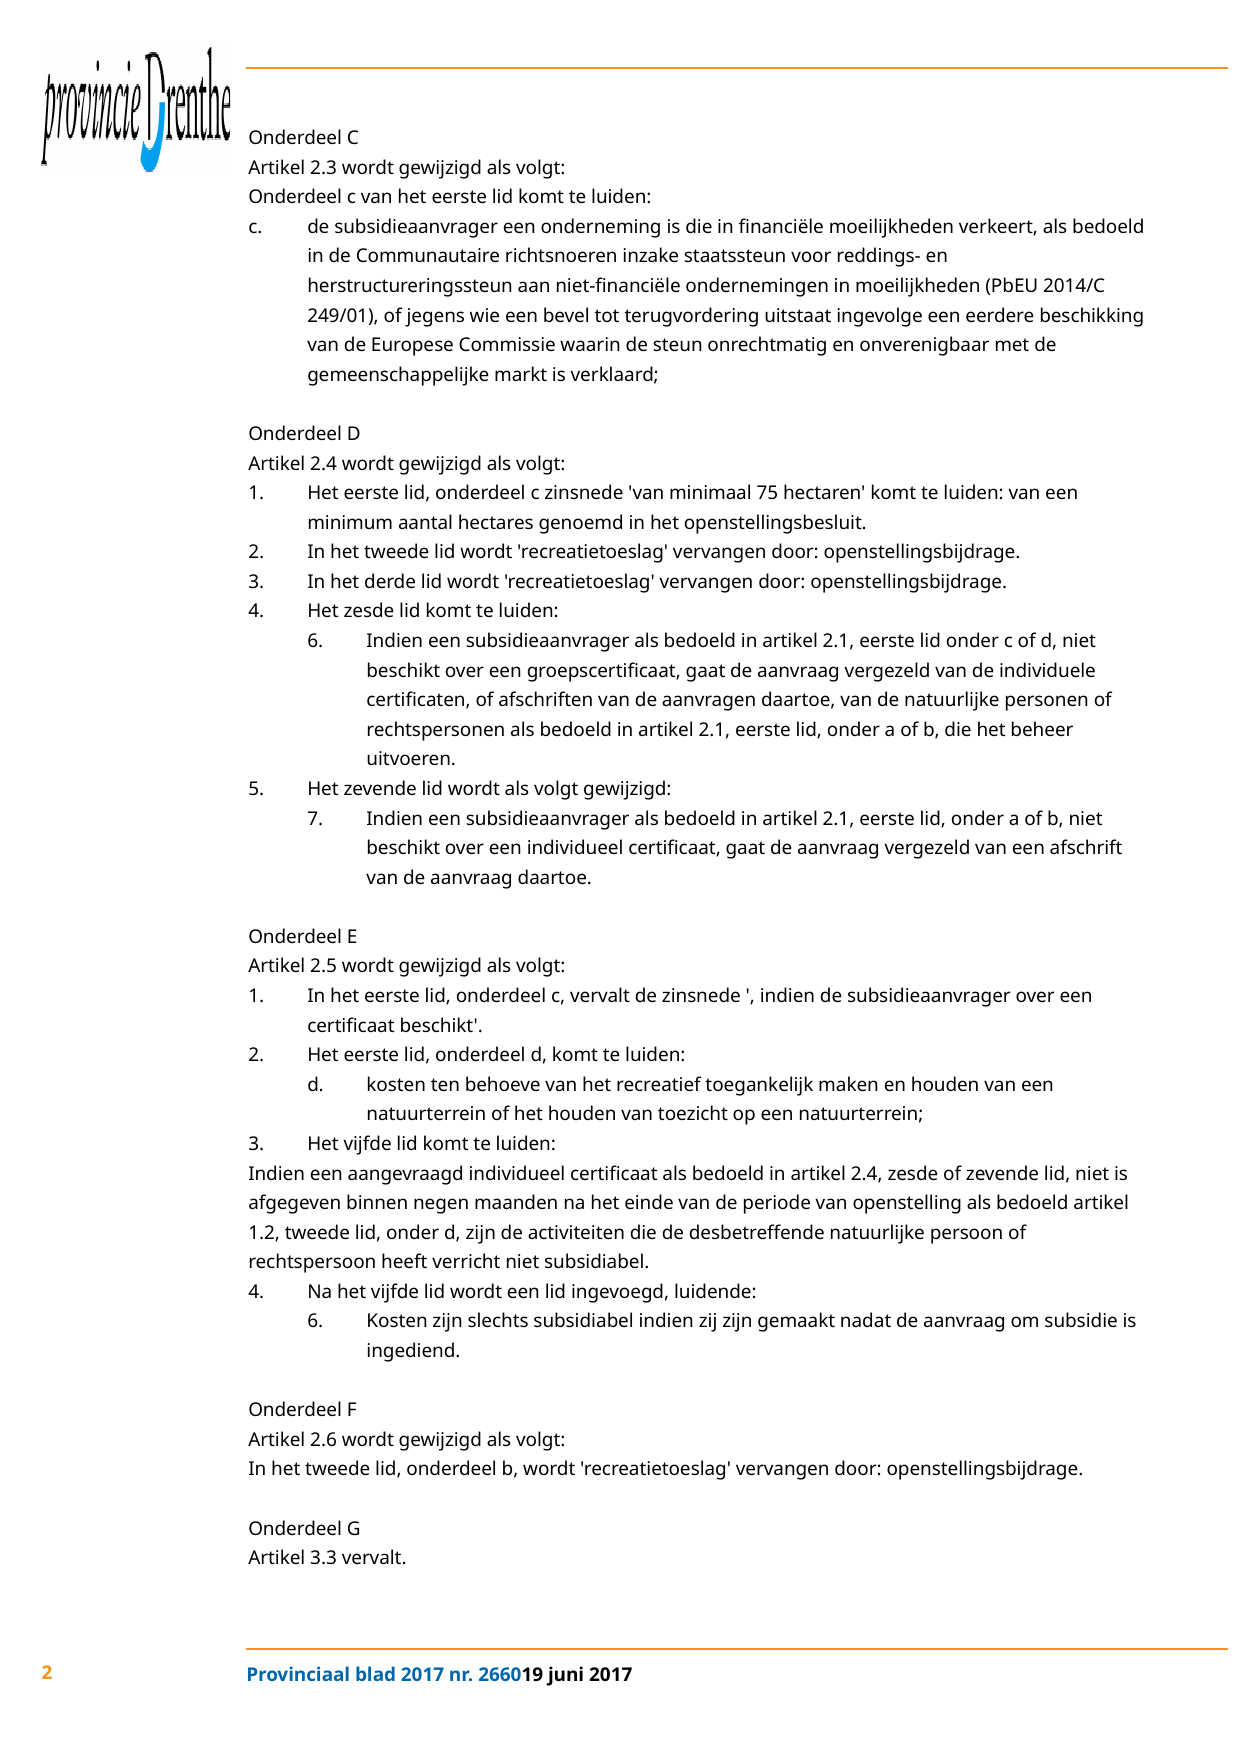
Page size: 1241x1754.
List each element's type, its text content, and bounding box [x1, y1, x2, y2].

text Artikel 3.3 vervalt. [248, 1544, 1152, 1570]
list Het zevende lid wordt als volgt gewijzigd: [248, 775, 1152, 801]
list In het derde lid wordt 'recreatietoeslag' vervangen door: openstellingsbijdrage. [248, 568, 1152, 594]
list In het eerste lid, onderdeel c, vervalt de zinsnede ', indien de subsidieaanvrager over een certificaat beschikt'. [248, 982, 1152, 1038]
text Onderdeel D [248, 420, 1152, 446]
text Artikel 2.6 wordt gewijzigd als volgt: [248, 1426, 1152, 1452]
text Artikel 2.5 wordt gewijzigd als volgt: [248, 953, 1152, 978]
list Indien een subsidieaanvrager als bedoeld in artikel 2.1, eerste lid, onder a of b, niet beschikt over een individueel certificaat, gaat de aanvraag vergezeld van een afschrift van de aanvraag daartoe. [307, 805, 1152, 890]
list Het eerste lid, onderdeel c zinsnede 'van minimaal 75 hectaren' komt te luiden: van een minimum aantal hectares genoemd in het openstellingsbesluit. [248, 479, 1152, 535]
text Artikel 2.3 wordt gewijzigd als volgt: [248, 154, 1152, 180]
list Indien een subsidieaanvrager als bedoeld in artikel 2.1, eerste lid onder c of d, niet beschikt over een groepscertificaat, gaat de aanvraag vergezeld van de individuele certificaten, of afschriften van de aanvragen daartoe, van de natuurlijke personen of rechtspersonen als bedoeld in artikel 2.1, eerste lid, onder a of b, die het beheer uitvoeren. [307, 627, 1152, 771]
text Onderdeel c van het eerste lid komt te luiden: [248, 183, 1152, 209]
text Artikel 2.4 wordt gewijzigd als volgt: [248, 450, 1152, 476]
text In het tweede lid, onderdeel b, wordt 'recreatietoeslag' vervangen door: openstellingsbijdrage. [248, 1456, 1152, 1481]
list Het vijfde lid komt te luiden: [248, 1130, 1152, 1156]
list kosten ten behoeve van het recreatief toegankelijk maken en houden van een natuurterrein of het houden van toezicht op een natuurterrein; [307, 1071, 1152, 1126]
list Het eerste lid, onderdeel d, komt te luiden: [248, 1041, 1152, 1067]
text Onderdeel E [248, 923, 1152, 949]
text Onderdeel F [248, 1396, 1152, 1422]
text Indien een aangevraagd individueel certificaat als bedoeld in artikel 2.4, zesde of zevende lid, niet is afgegeven binnen negen maanden na het einde van de periode van openstelling als bedoeld artikel 1.2, tweede lid, onder d, zijn de activiteiten die de desbetreffende natuurlijke persoon of rechtspersoon heeft verricht niet subsidiabel. [248, 1160, 1152, 1274]
picture [41, 47, 231, 172]
text Onderdeel C [248, 124, 1152, 150]
list Na het vijfde lid wordt een lid ingevoegd, luidende: [248, 1278, 1152, 1304]
list Kosten zijn slechts subsidiabel indien zij zijn gemaakt nadat de aanvraag om subsidie is ingediend. [307, 1308, 1152, 1363]
text Onderdeel G [248, 1515, 1152, 1541]
list In het tweede lid wordt 'recreatietoeslag' vervangen door: openstellingsbijdrage. [248, 538, 1152, 564]
list Het zesde lid komt te luiden: [248, 598, 1152, 623]
list de subsidieaanvrager een onderneming is die in financiële moeilijkheden verkeert, als bedoeld in de Communautaire richtsnoeren inzake staatssteun voor reddings- en herstructureringssteun aan niet-financiële ondernemingen in moeilijkheden (PbEU 2014/C 249/01), of jegens wie een bevel tot terugvordering uitstaat ingevolge een eerdere beschikking van de Europese Commissie waarin de steun onrechtmatig en onverenigbaar met de gemeenschappelijke markt is verklaard; [248, 213, 1152, 387]
